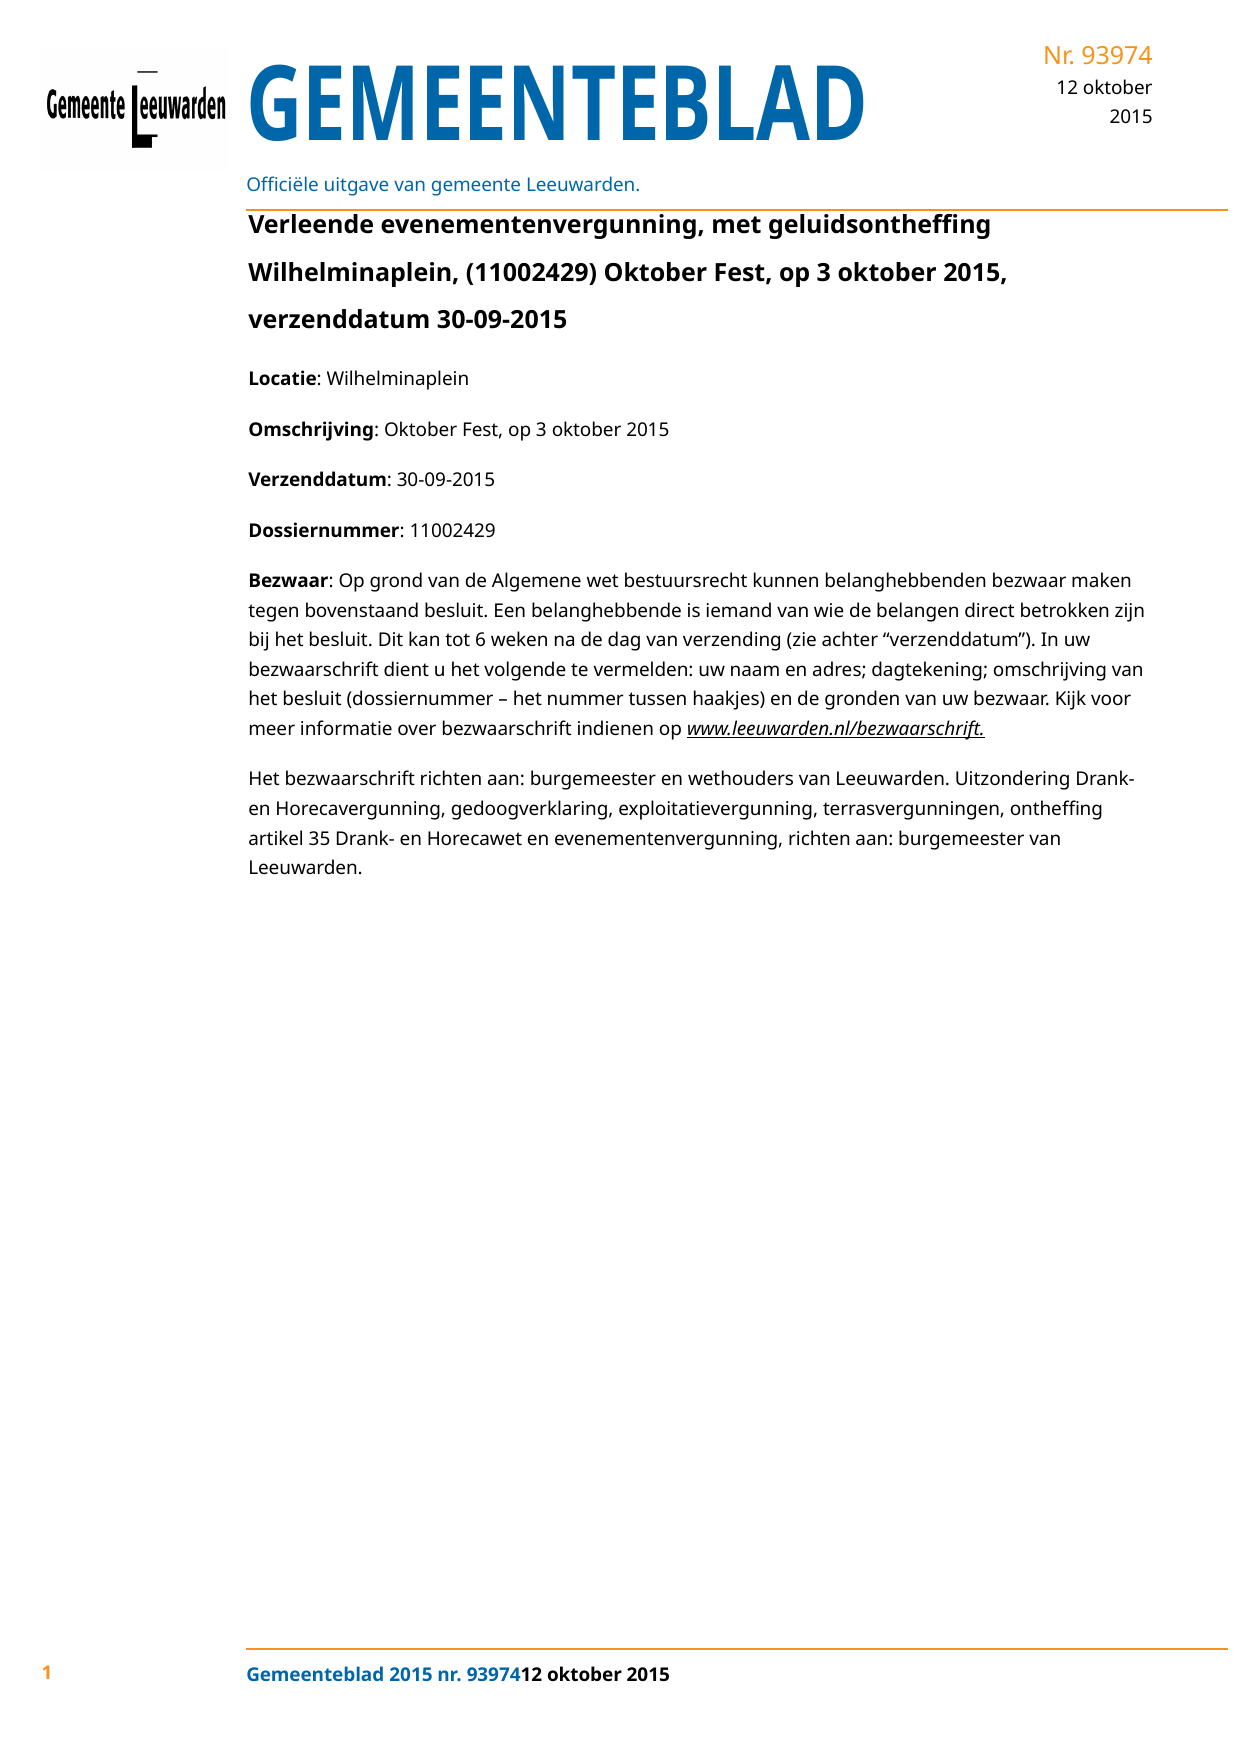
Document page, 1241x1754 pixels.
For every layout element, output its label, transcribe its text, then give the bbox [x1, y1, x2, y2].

text Verleende evenementenvergunning, met geluidsontheffing Wilhelminaplein, (11002429) Oktober Fest, op 3 oktober 2015, verzenddatum 30-09-2015 [248, 211, 1152, 336]
text Omschrijving: Oktober Fest, op 3 oktober 2015 [248, 416, 1152, 442]
text Bezwaar: Op grond van de Algemene wet bestuursrecht kunnen belanghebbenden bezwaar maken tegen bovenstaand besluit. Een belanghebbende is iemand van wie de belangen direct betrokken zijn bij het besluit. Dit kan tot 6 weken na de dag van verzending (zie achter “verzenddatum”). In uw bezwaarschrift dient u het volgende te vermelden: uw naam en adres; dagtekening; omschrijving van het besluit (dossiernummer – het nummer tussen haakjes) en de gronden van uw bezwaar. Kijk voor meer informatie over bezwaarschrift indienen op www.leeuwarden.nl/bezwaarschrift. [248, 567, 1152, 741]
text Locatie: Wilhelminaplein [248, 366, 1152, 391]
text Het bezwaarschrift richten aan: burgemeester en wethouders van Leeuwarden. Uitzondering Drank- en Horecavergunning, gedoogverklaring, exploitatievergunning, terrasvergunningen, ontheffing artikel 35 Drank- en Horecawet en evenementenvergunning, richten aan: burgemeester van Leeuwarden. [248, 766, 1152, 880]
text Dossiernummer: 11002429 [248, 517, 1152, 542]
picture [41, 47, 231, 172]
text Verzenddatum: 30-09-2015 [248, 466, 1152, 492]
